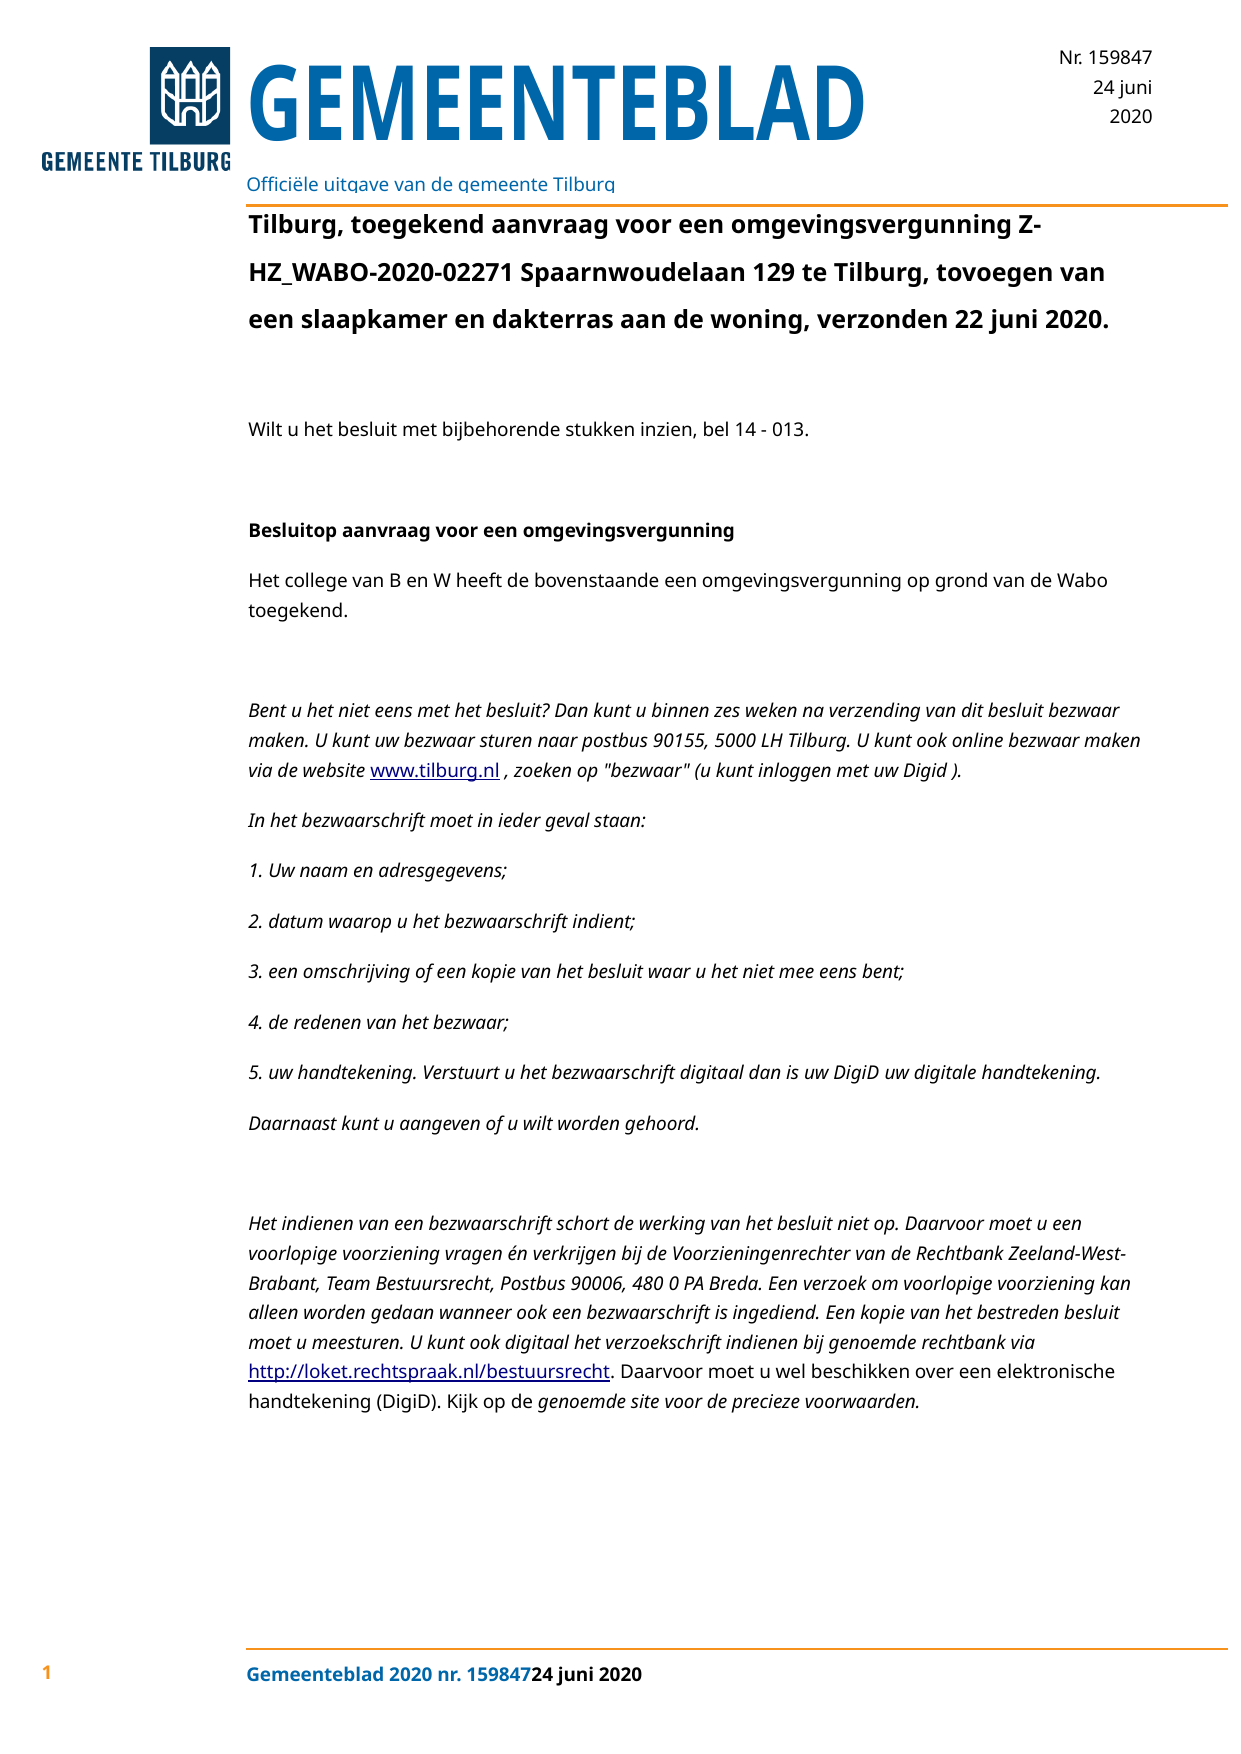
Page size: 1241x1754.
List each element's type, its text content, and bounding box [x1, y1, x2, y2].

text Besluitop aanvraag voor een omgevingsvergunning [248, 517, 1152, 542]
text 5. uw handtekening. Verstuurt u het bezwaarschrift digitaal dan is uw DigiD uw digitale handtekening. [248, 1059, 1152, 1085]
text 4. de redenen van het bezwaar; [248, 1009, 1152, 1034]
text Het college van B en W heeft de bovenstaande een omgevingsvergunning op grond van de Wabo toegekend. [248, 567, 1152, 622]
text Wilt u het besluit met bijbehorende stukken inzien, bel 14 - 013. [248, 416, 1152, 442]
text 2. datum waarop u het bezwaarschrift indient; [248, 908, 1152, 934]
picture [41, 47, 231, 172]
text 1. Uw naam en adresgegevens; [248, 858, 1152, 883]
text 3. een omschrijving of een kopie van het besluit waar u het niet mee eens bent; [248, 958, 1152, 984]
text Het indienen van een bezwaarschrift schort de werking van het besluit niet op. Daarvoor moet u een voorlopige voorziening vragen én verkrijgen bij de Voorzieningenrechter van de Rechtbank Zeeland-West-Brabant, Team Bestuursrecht, Postbus 90006, 480 0 PA Breda. Een verzoek om voorlopige voorziening kan alleen worden gedaan wanneer ook een bezwaarschrift is ingediend. Een kopie van het bestreden besluit moet u meesturen. U kunt ook digitaal het verzoekschrift indienen bij genoemde rechtbank via http://loket.rechtspraak.nl/bestuursrecht. Daarvoor moet u wel beschikken over een elektronische handtekening (DigiD). Kijk op de genoemde site voor de precieze voorwaarden. [248, 1211, 1152, 1414]
text In het bezwaarschrift moet in ieder geval staan: [248, 807, 1152, 833]
text Tilburg, toegekend aanvraag voor een omgevingsvergunning Z-HZ_WABO-2020-02271 Spaarnwoudelaan 129 te Tilburg, tovoegen van een slaapkamer en dakterras aan de woning, verzonden 22 juni 2020. [248, 207, 1152, 336]
text Bent u het niet eens met het besluit? Dan kunt u binnen zes weken na verzending van dit besluit bezwaar maken. U kunt uw bezwaar sturen naar postbus 90155, 5000 LH Tilburg. U kunt ook online bezwaar maken via de website www.tilburg.nl , zoeken op "bezwaar" (u kunt inloggen met uw Digid ). [248, 698, 1152, 782]
text Daarnaast kunt u aangeven of u wilt worden gehoord. [248, 1110, 1152, 1135]
